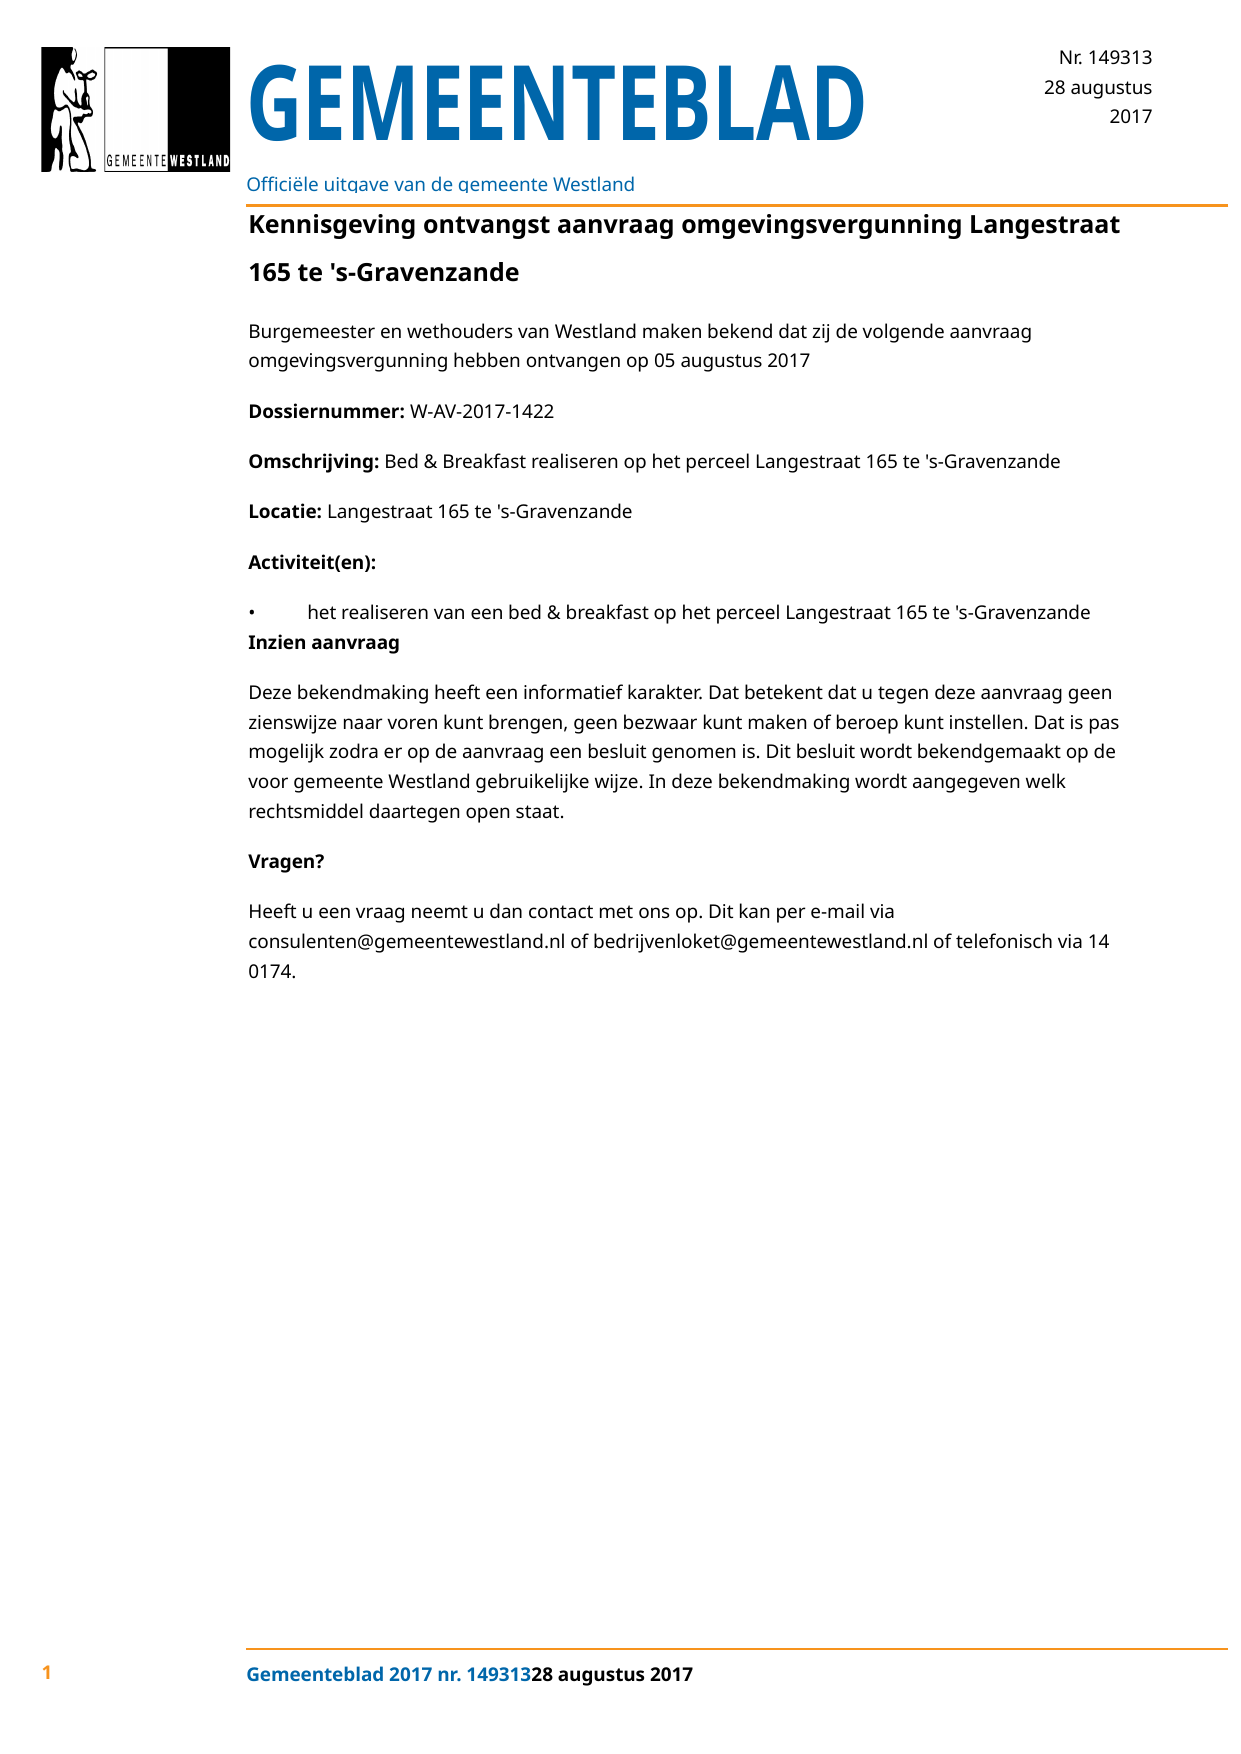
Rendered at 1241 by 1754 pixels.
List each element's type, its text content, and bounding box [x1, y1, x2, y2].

text Locatie: Langestraat 165 te 's-Gravenzande [248, 499, 1152, 524]
text Deze bekendmaking heeft een informatief karakter. Dat betekent dat u tegen deze aanvraag geen zienswijze naar voren kunt brengen, geen bezwaar kunt maken of beroep kunt instellen. Dat is pas mogelijk zodra er op de aanvraag een besluit genomen is. Dit besluit wordt bekendgemaakt op de voor gemeente Westland gebruikelijke wijze. In deze bekendmaking wordt aangegeven welk rechtsmiddel daartegen open staat. [248, 679, 1152, 824]
text Vragen? [248, 848, 1152, 874]
text Kennisgeving ontvangst aanvraag omgevingsvergunning Langestraat 165 te 's-Gravenzande [248, 207, 1152, 288]
text Heeft u een vraag neemt u dan contact met ons op. Dit kan per e-mail via consulenten@gemeentewestland.nl of bedrijvenloket@gemeentewestland.nl of telefonisch via 14 0174. [248, 899, 1152, 984]
picture [41, 47, 231, 172]
text Activiteit(en): [248, 549, 1152, 575]
text Inzien aanvraag [248, 629, 1152, 655]
list het realiseren van een bed & breakfast op het perceel Langestraat 165 te 's-Gravenzande [248, 599, 1152, 625]
text Omschrijving: Bed & Breakfast realiseren op het perceel Langestraat 165 te 's-Gravenzande [248, 448, 1152, 474]
text Burgemeester en wethouders van Westland maken bekend dat zij de volgende aanvraag omgevingsvergunning hebben ontvangen op 05 augustus 2017 [248, 318, 1152, 373]
text Dossiernummer: W-AV-2017-1422 [248, 398, 1152, 424]
